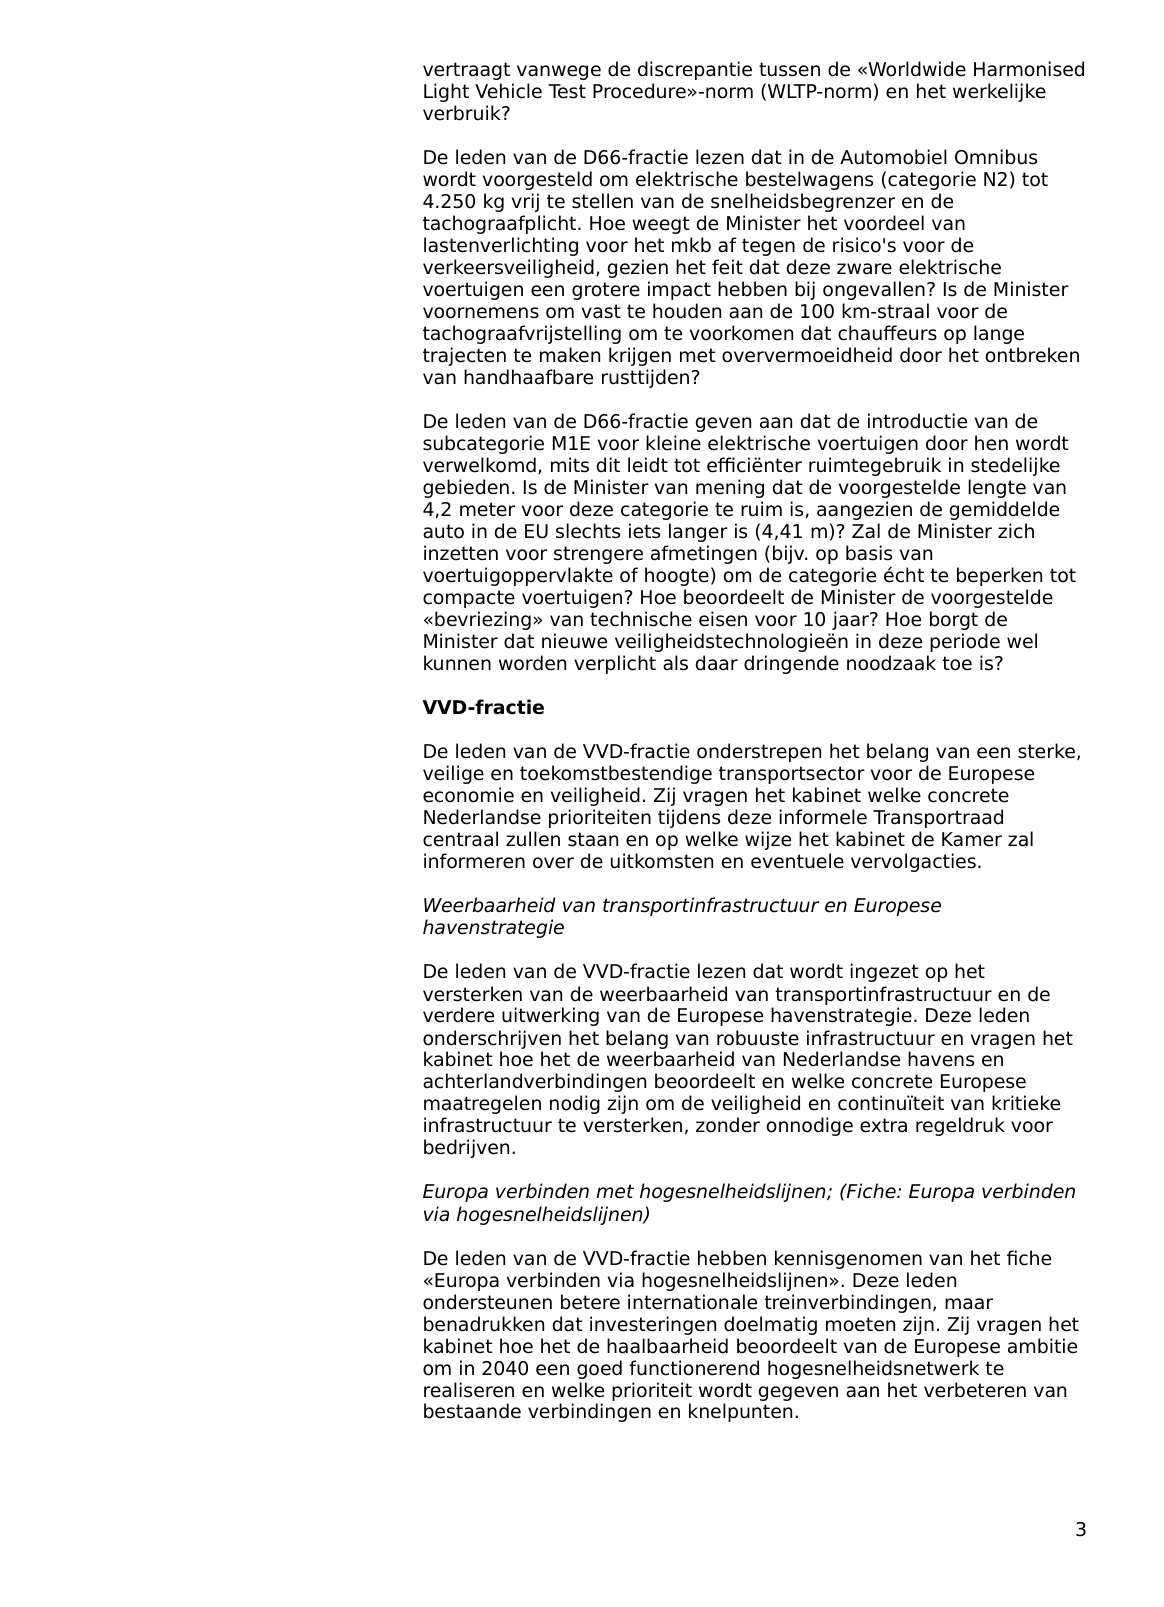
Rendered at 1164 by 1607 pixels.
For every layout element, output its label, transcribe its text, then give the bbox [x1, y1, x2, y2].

text vertraagt vanwege de discrepantie tussen de «Worldwide Harmonised Light Vehicle Test Procedure»-norm (WLTP-norm) en het werkelijke verbruik? [422, 59, 1087, 125]
subtitle Weerbaarheid van transportinfrastructuur en Europese havenstrategie [422, 895, 1087, 939]
subtitle VVD-fractie [422, 697, 1087, 719]
text De leden van de D66-fractie geven aan dat de introductie van de subcategorie M1E voor kleine elektrische voertuigen door hen wordt verwelkomd, mits dit leidt tot efficiënter ruimtegebruik in stedelijke gebieden. Is de Minister van mening dat de voorgestelde lengte van 4,2 meter voor deze categorie te ruim is, aangezien de gemiddelde auto in de EU slechts iets langer is (4,41 m)? Zal de Minister zich inzetten voor strengere afmetingen (bijv. op basis van voertuigoppervlakte of hoogte) om de categorie écht te beperken tot compacte voertuigen? Hoe beoordeelt de Minister de voorgestelde «bevriezing» van technische eisen voor 10 jaar? Hoe borgt de Minister dat nieuwe veiligheidstechnologieën in deze periode wel kunnen worden verplicht als daar dringende noodzaak toe is? [422, 411, 1087, 675]
text De leden van de VVD-fractie onderstrepen het belang van een sterke, veilige en toekomstbestendige transportsector voor de Europese economie en veiligheid. Zij vragen het kabinet welke concrete Nederlandse prioriteiten tijdens deze informele Transportraad centraal zullen staan en op welke wijze het kabinet de Kamer zal informeren over de uitkomsten en eventuele vervolgacties. [422, 741, 1087, 873]
text De leden van de D66-fractie lezen dat in de Automobiel Omnibus wordt voorgesteld om elektrische bestelwagens (categorie N2) tot 4.250 kg vrij te stellen van de snelheidsbegrenzer en de tachograafplicht. Hoe weegt de Minister het voordeel van lastenverlichting voor het mkb af tegen de risico's voor de verkeersveiligheid, gezien het feit dat deze zware elektrische voertuigen een grotere impact hebben bij ongevallen? Is de Minister voornemens om vast te houden aan de 100 km-straal voor de tachograafvrijstelling om te voorkomen dat chauffeurs op lange trajecten te maken krijgen met oververmoeidheid door het ontbreken van handhaafbare rusttijden? [422, 147, 1087, 389]
subtitle Europa verbinden met hogesnelheidslijnen; (Fiche: Europa verbinden via hogesnelheidslijnen) [422, 1181, 1087, 1225]
text De leden van de VVD-fractie hebben kennisgenomen van het fiche «Europa verbinden via hogesnelheidslijnen». Deze leden ondersteunen betere internationale treinverbindingen, maar benadrukken dat investeringen doelmatig moeten zijn. Zij vragen het kabinet hoe het de haalbaarheid beoordeelt van de Europese ambitie om in 2040 een goed functionerend hogesnelheidsnetwerk te realiseren en welke prioriteit wordt gegeven aan het verbeteren van bestaande verbindingen en knelpunten. [422, 1248, 1087, 1423]
text De leden van de VVD-fractie lezen dat wordt ingezet op het versterken van de weerbaarheid van transportinfrastructuur en de verdere uitwerking van de Europese havenstrategie. Deze leden onderschrijven het belang van robuuste infrastructuur en vragen het kabinet hoe het de weerbaarheid van Nederlandse havens en achterlandverbindingen beoordeelt en welke concrete Europese maatregelen nodig zijn om de veiligheid en continuïteit van kritieke infrastructuur te versterken, zonder onnodige extra regeldruk voor bedrijven. [422, 961, 1087, 1159]
